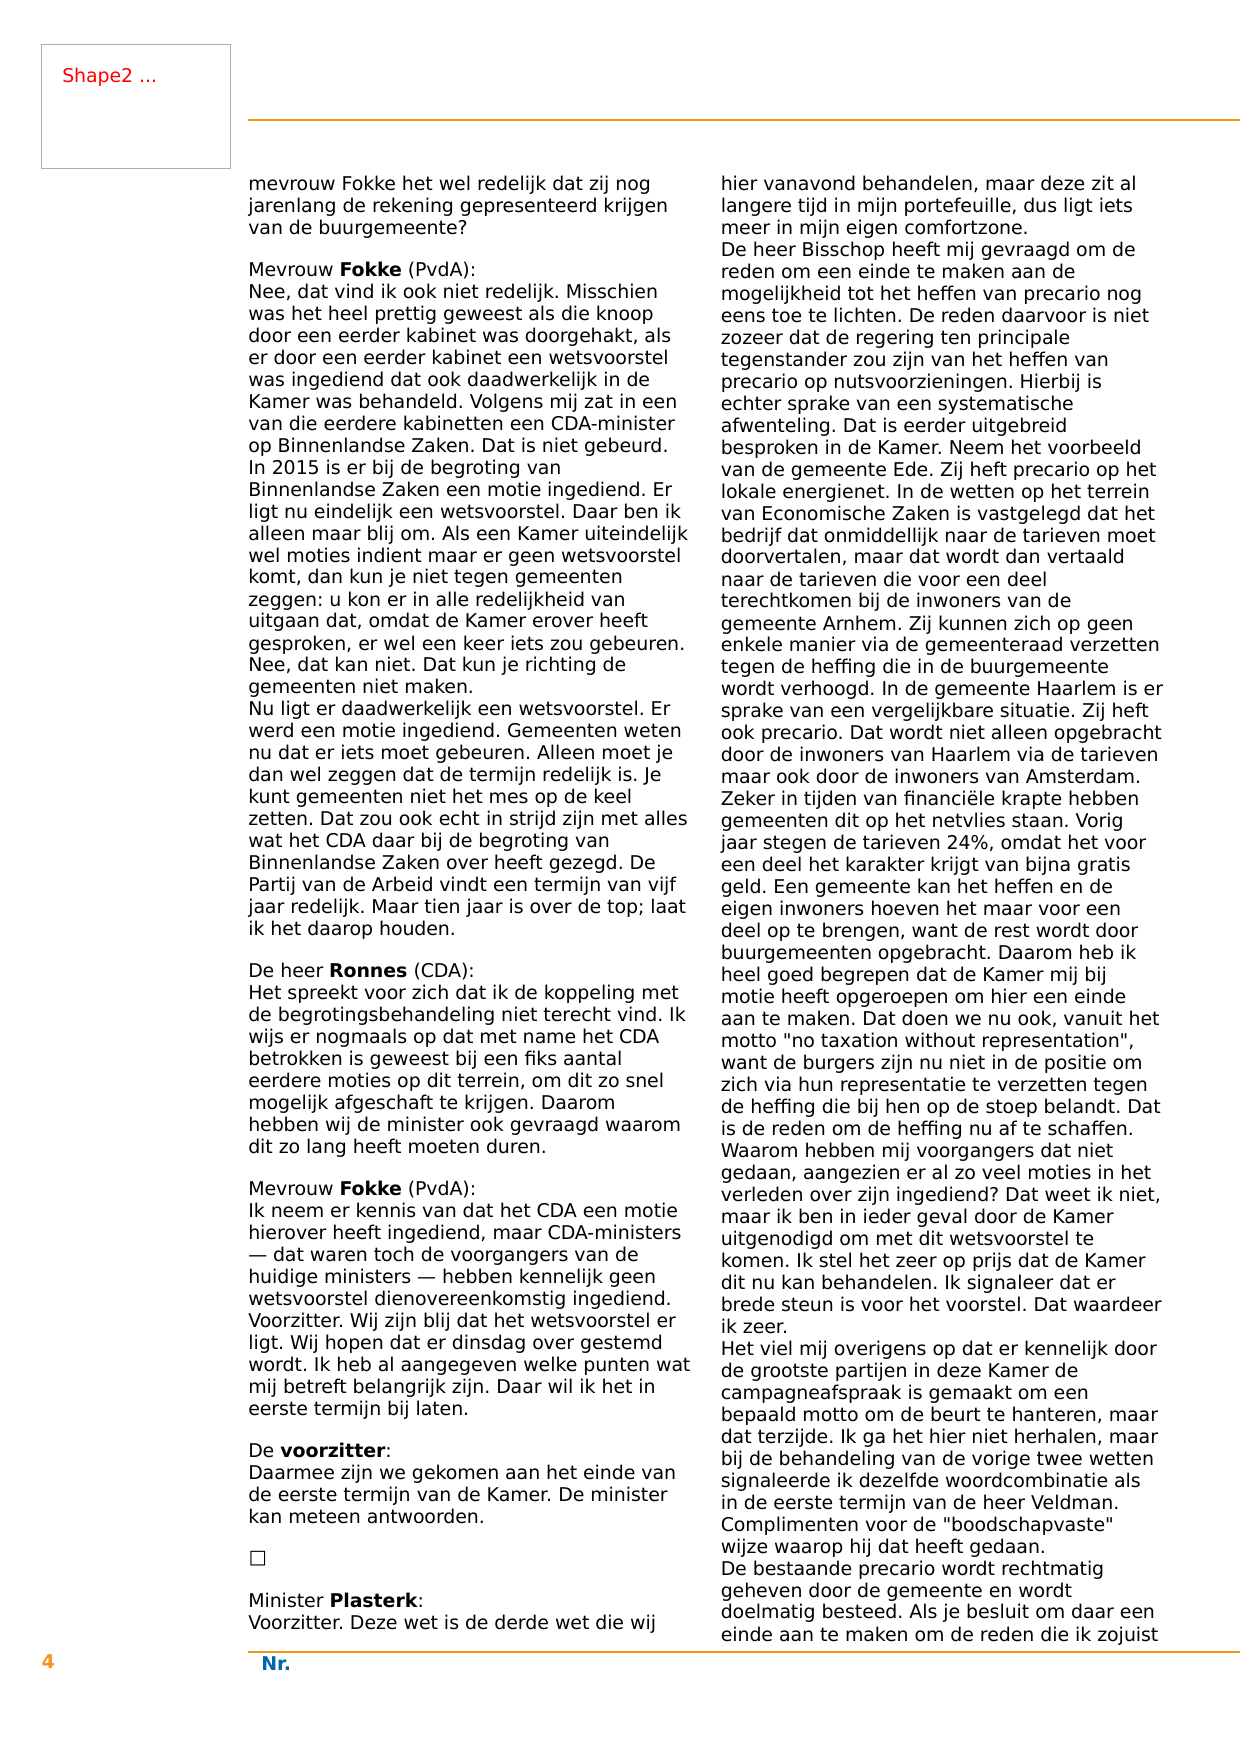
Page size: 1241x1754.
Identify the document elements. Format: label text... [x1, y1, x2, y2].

text De bestaande precario wordt rechtmatig geheven door de gemeente en wordt doelmatig besteed. Als je besluit om daar een einde aan te maken om de reden die ik zojuist [721, 1557, 1163, 1645]
text Nee, dat vind ik ook niet redelijk. Misschien was het heel prettig geweest als die knoop door een eerder kabinet was doorgehakt, als er door een eerder kabinet een wetsvoorstel was ingediend dat ook daadwerkelijk in de Kamer was behandeld. Volgens mij zat in een van die eerdere kabinetten een CDA-minister op Binnenlandse Zaken. Dat is niet gebeurd. In 2015 is er bij de begroting van Binnenlandse Zaken een motie ingediend. Er ligt nu eindelijk een wetsvoorstel. Daar ben ik alleen maar blij om. Als een Kamer uiteindelijk wel moties indient maar er geen wetsvoorstel komt, dan kun je niet tegen gemeenten zeggen: u kon er in alle redelijkheid van uitgaan dat, omdat de Kamer erover heeft gesproken, er wel een keer iets zou gebeuren. Nee, dat kan niet. Dat kun je richting de gemeenten niet maken. [248, 281, 691, 698]
text Het viel mij overigens op dat er kennelijk door de grootste partijen in deze Kamer de campagneafspraak is gemaakt om een bepaald motto om de beurt te hanteren, maar dat terzijde. Ik ga het hier niet herhalen, maar bij de behandeling van de vorige twee wetten signaleerde ik dezelfde woordcombinatie als in de eerste termijn van de heer Veldman. Complimenten voor de "boodschapvaste" wijze waarop hij dat heeft gedaan. [721, 1338, 1163, 1557]
text Zeker in tijden van financiële krapte hebben gemeenten dit op het netvlies staan. Vorig jaar stegen de tarieven 24%, omdat het voor een deel het karakter krijgt van bijna gratis geld. Een gemeente kan het heffen en de eigen inwoners hoeven het maar voor een deel op te brengen, want de rest wordt door buurgemeenten opgebracht. Daarom heb ik heel goed begrepen dat de Kamer mij bij motie heeft opgeroepen om hier een einde aan te maken. Dat doen we nu ook, vanuit het motto "no taxation without representation", want de burgers zijn nu niet in de positie om zich via hun representatie te verzetten tegen de heffing die bij hen op de stoep belandt. Dat is de reden om de heffing nu af te schaffen. Waarom hebben mij voorgangers dat niet gedaan, aangezien er al zo veel moties in het verleden over zijn ingediend? Dat weet ik niet, maar ik ben in ieder geval door de Kamer uitgenodigd om met dit wetsvoorstel te komen. Ik stel het zeer op prijs dat de Kamer dit nu kan behandelen. Ik signaleer dat er brede steun is voor het voorstel. Dat waardeer ik zeer. [721, 788, 1163, 1338]
text Ik neem er kennis van dat het CDA een motie hierover heeft ingediend, maar CDA-ministers — dat waren toch de voorgangers van de huidige ministers — hebben kennelijk geen wetsvoorstel dienovereenkomstig ingediend. [248, 1200, 691, 1310]
text hier vanavond behandelen, maar deze zit al langere tijd in mijn portefeuille, dus ligt iets meer in mijn eigen comfortzone. [721, 173, 1163, 239]
text ⬜ [248, 1548, 691, 1569]
text De heer Ronnes (CDA): [248, 960, 691, 982]
text Voorzitter. Wij zijn blij dat het wetsvoorstel er ligt. Wij hopen dat er dinsdag over gestemd wordt. Ik heb al aangegeven welke punten wat mij betreft belangrijk zijn. Daar wil ik het in eerste termijn bij laten. [248, 1310, 691, 1420]
text Nu ligt er daadwerkelijk een wetsvoorstel. Er werd een motie ingediend. Gemeenten weten nu dat er iets moet gebeuren. Alleen moet je dan wel zeggen dat de termijn redelijk is. Je kunt gemeenten niet het mes op de keel zetten. Dat zou ook echt in strijd zijn met alles wat het CDA daar bij de begroting van Binnenlandse Zaken over heeft gezegd. De Partij van de Arbeid vindt een termijn van vijf jaar redelijk. Maar tien jaar is over de top; laat ik het daarop houden. [248, 698, 691, 940]
text De heer Bisschop heeft mij gevraagd om de reden om een einde te maken aan de mogelijkheid tot het heffen van precario nog eens toe te lichten. De reden daarvoor is niet zozeer dat de regering ten principale tegenstander zou zijn van het heffen van precario op nutsvoorzieningen. Hierbij is echter sprake van een systematische afwenteling. Dat is eerder uitgebreid besproken in de Kamer. Neem het voorbeeld van de gemeente Ede. Zij heft precario op het lokale energienet. In de wetten op het terrein van Economische Zaken is vastgelegd dat het bedrijf dat onmiddellijk naar de tarieven moet doorvertalen, maar dat wordt dan vertaald naar de tarieven die voor een deel terechtkomen bij de inwoners van de gemeente Arnhem. Zij kunnen zich op geen enkele manier via de gemeenteraad verzetten tegen de heffing die in de buurgemeente wordt verhoogd. In de gemeente Haarlem is er sprake van een vergelijkbare situatie. Zij heft ook precario. Dat wordt niet alleen opgebracht door de inwoners van Haarlem via de tarieven maar ook door de inwoners van Amsterdam. [721, 239, 1163, 788]
text Mevrouw Fokke (PvdA): [248, 1178, 691, 1200]
text Voorzitter. Deze wet is de derde wet die wij [248, 1612, 691, 1633]
text Het spreekt voor zich dat ik de koppeling met de begrotingsbehandeling niet terecht vind. Ik wijs er nogmaals op dat met name het CDA betrokken is geweest bij een fiks aantal eerdere moties op dit terrein, om dit zo snel mogelijk afgeschaft te krijgen. Daarom hebben wij de minister ook gevraagd waarom dit zo lang heeft moeten duren. [248, 982, 691, 1158]
text mevrouw Fokke het wel redelijk dat zij nog jarenlang de rekening gepresenteerd krijgen van de buurgemeente? [248, 173, 691, 239]
text Daarmee zijn we gekomen aan het einde van de eerste termijn van de Kamer. De minister kan meteen antwoorden. [248, 1462, 691, 1528]
text Mevrouw Fokke (PvdA): [248, 259, 691, 281]
text De voorzitter: [248, 1440, 691, 1462]
text Minister Plasterk: [248, 1589, 691, 1612]
